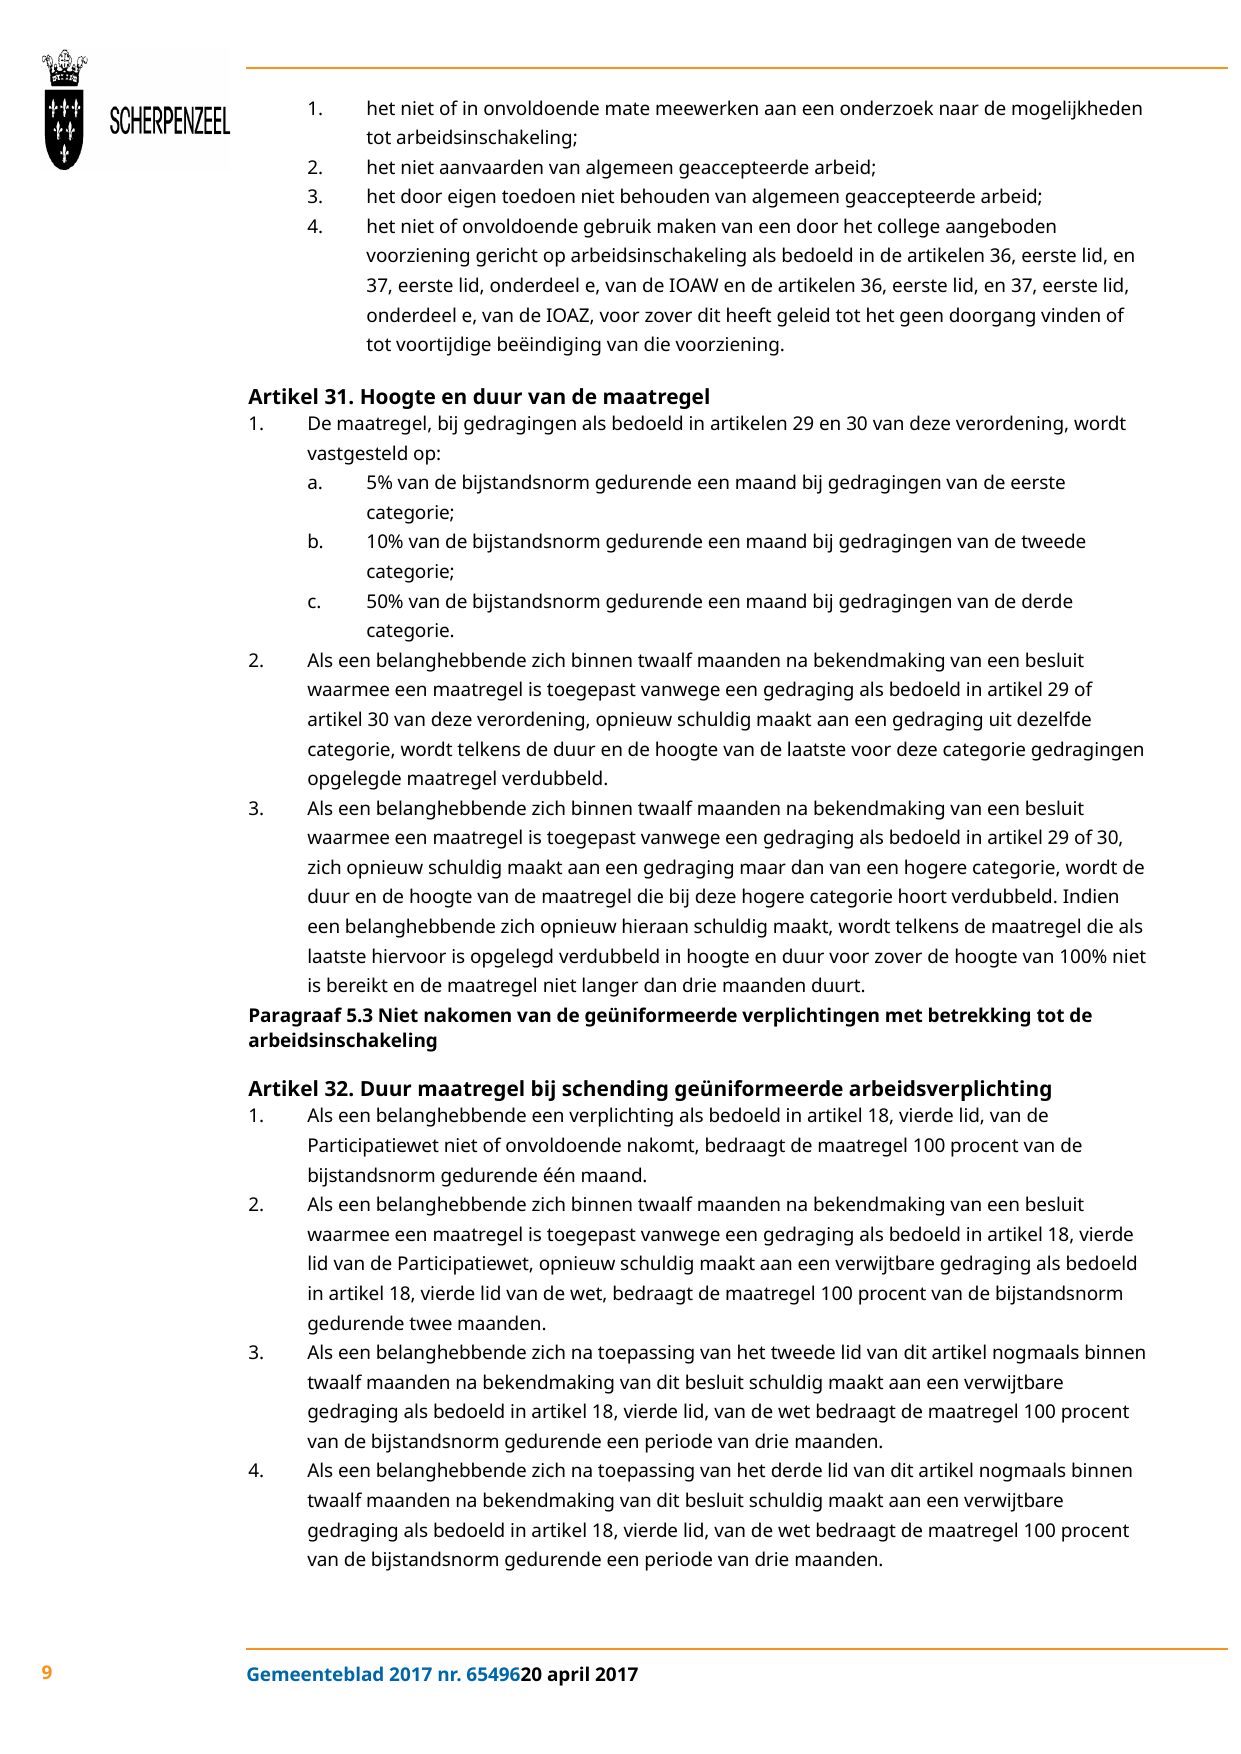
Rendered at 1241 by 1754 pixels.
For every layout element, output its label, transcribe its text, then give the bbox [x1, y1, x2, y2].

list Als een belanghebbende zich na toepassing van het tweede lid van dit artikel nogmaals binnen twaalf maanden na bekendmaking van dit besluit schuldig maakt aan een verwijtbare gedraging als bedoeld in artikel 18, vierde lid, van de wet bedraagt de maatregel 100 procent van de bijstandsnorm gedurende een periode van drie maanden. [248, 1339, 1152, 1454]
list Als een belanghebbende een verplichting als bedoeld in artikel 18, vierde lid, van de Participatiewet niet of onvoldoende nakomt, bedraagt de maatregel 100 procent van de bijstandsnorm gedurende één maand. [248, 1103, 1152, 1188]
list Als een belanghebbende zich binnen twaalf maanden na bekendmaking van een besluit waarmee een maatregel is toegepast vanwege een gedraging als bedoeld in artikel 18, vierde lid van de Participatiewet, opnieuw schuldig maakt aan een verwijtbare gedraging als bedoeld in artikel 18, vierde lid van de wet, bedraagt de maatregel 100 procent van de bijstandsnorm gedurende twee maanden. [248, 1191, 1152, 1336]
list De maatregel, bij gedragingen als bedoeld in artikelen 29 en 30 van deze verordening, wordt vastgesteld op: [248, 410, 1152, 466]
list Als een belanghebbende zich binnen twaalf maanden na bekendmaking van een besluit waarmee een maatregel is toegepast vanwege een gedraging als bedoeld in artikel 29 of 30, zich opnieuw schuldig maakt aan een gedraging maar dan van een hogere categorie, wordt de duur en de hoogte van de maatregel die bij deze hogere categorie hoort verdubbeld. Indien een belanghebbende zich opnieuw hieraan schuldig maakt, wordt telkens de maatregel die als laatste hiervoor is opgelegd verdubbeld in hoogte en duur voor zover de hoogte van 100% niet is bereikt en de maatregel niet langer dan drie maanden duurt. [248, 795, 1152, 998]
list het niet aanvaarden van algemeen geaccepteerde arbeid; [307, 154, 1152, 180]
picture [41, 47, 231, 172]
list het niet of in onvoldoende mate meewerken aan een onderzoek naar de mogelijkheden tot arbeidsinschakeling; [307, 95, 1152, 150]
list 10% van de bijstandsnorm gedurende een maand bij gedragingen van de tweede categorie; [307, 529, 1152, 584]
text Paragraaf 5.3 Niet nakomen van de geüniformeerde verplichtingen met betrekking tot de arbeidsinschakeling [248, 1002, 1152, 1053]
text Artikel 32. Duur maatregel bij schending geüniformeerde arbeidsverplichting [248, 1074, 1152, 1103]
list 5% van de bijstandsnorm gedurende een maand bij gedragingen van de eerste categorie; [307, 469, 1152, 525]
text Artikel 31. Hoogte en duur van de maatregel [248, 382, 1152, 410]
list Als een belanghebbende zich na toepassing van het derde lid van dit artikel nogmaals binnen twaalf maanden na bekendmaking van dit besluit schuldig maakt aan een verwijtbare gedraging als bedoeld in artikel 18, vierde lid, van de wet bedraagt de maatregel 100 procent van de bijstandsnorm gedurende een periode van drie maanden. [248, 1458, 1152, 1572]
list 50% van de bijstandsnorm gedurende een maand bij gedragingen van de derde categorie. [307, 588, 1152, 643]
list het door eigen toedoen niet behouden van algemeen geaccepteerde arbeid; [307, 183, 1152, 209]
list Als een belanghebbende zich binnen twaalf maanden na bekendmaking van een besluit waarmee een maatregel is toegepast vanwege een gedraging als bedoeld in artikel 29 of artikel 30 van deze verordening, opnieuw schuldig maakt aan een gedraging uit dezelfde categorie, wordt telkens de duur en de hoogte van de laatste voor deze categorie gedragingen opgelegde maatregel verdubbeld. [248, 647, 1152, 791]
list het niet of onvoldoende gebruik maken van een door het college aangeboden voorziening gericht op arbeidsinschakeling als bedoeld in de artikelen 36, eerste lid, en 37, eerste lid, onderdeel e, van de IOAW en de artikelen 36, eerste lid, en 37, eerste lid, onderdeel e, van de IOAZ, voor zover dit heeft geleid tot het geen doorgang vinden of tot voortijdige beëindiging van die voorziening. [307, 213, 1152, 357]
